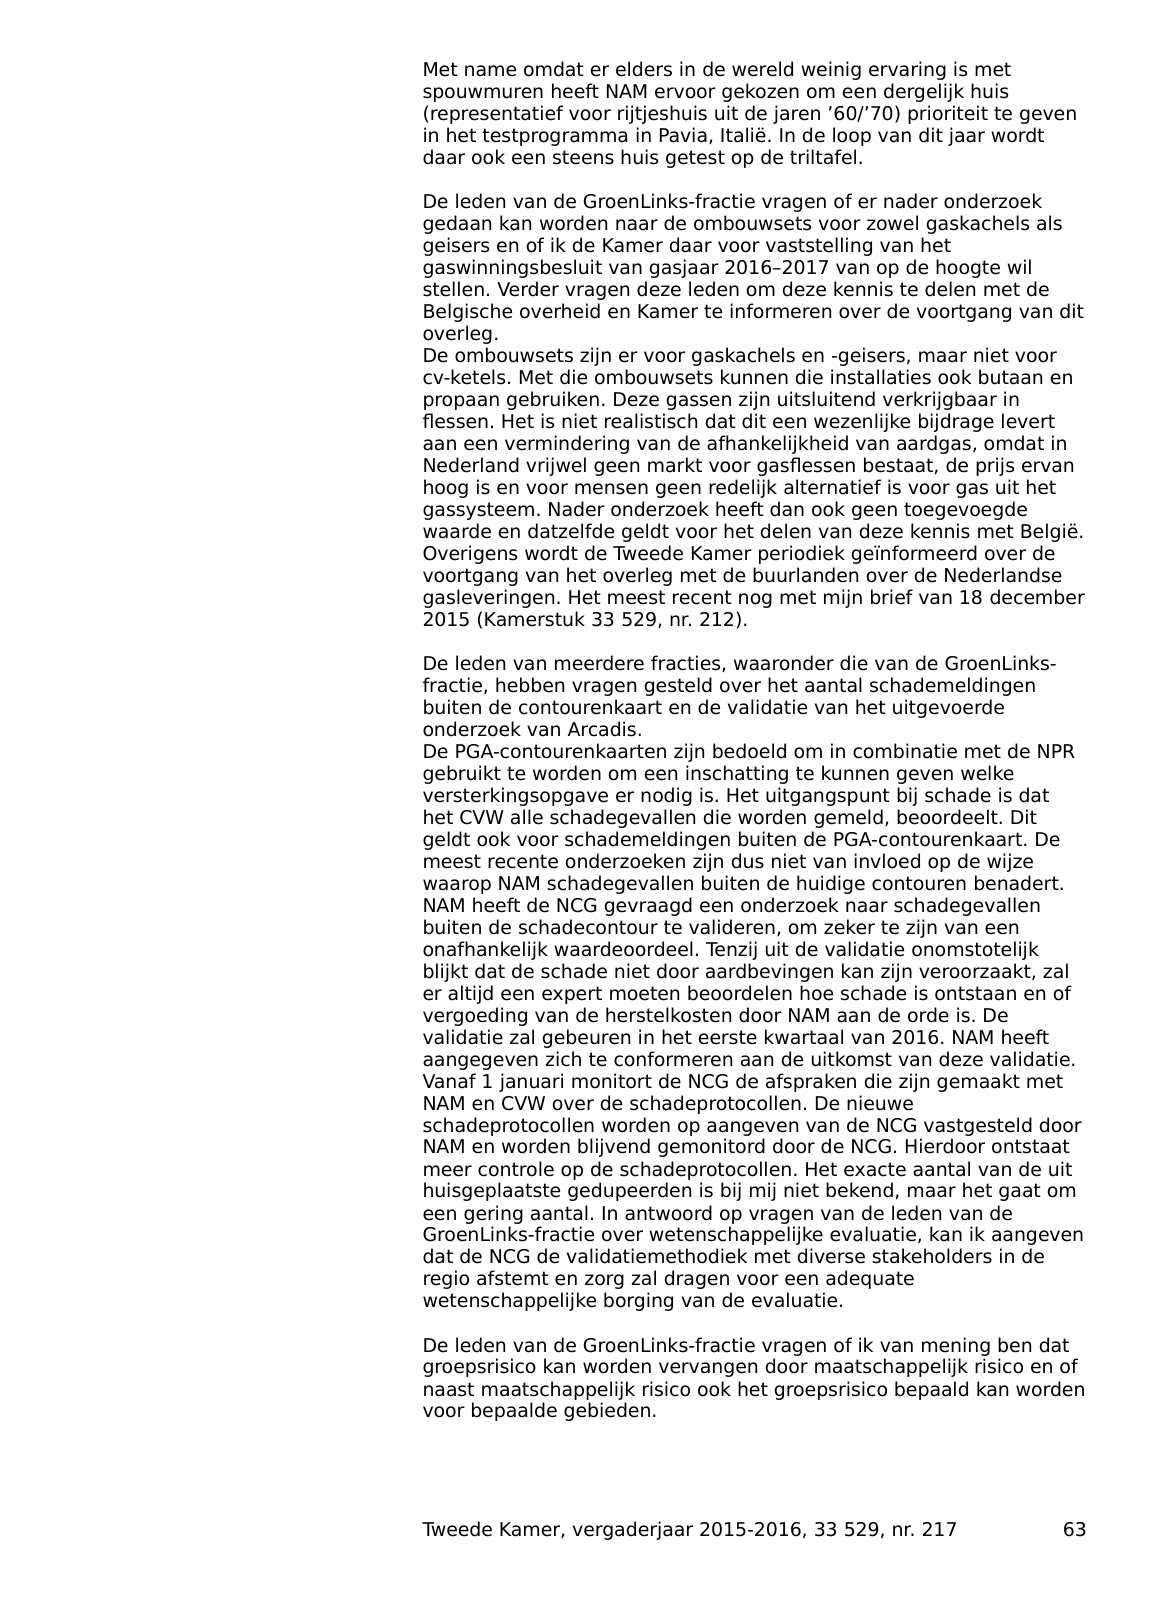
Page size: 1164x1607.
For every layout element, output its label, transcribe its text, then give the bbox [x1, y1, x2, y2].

text De PGA-contourenkaarten zijn bedoeld om in combinatie met de NPR gebruikt te worden om een inschatting te kunnen geven welke versterkingsopgave er nodig is. Het uitgangspunt bij schade is dat het CVW alle schadegevallen die worden gemeld, beoordeelt. Dit geldt ook voor schademeldingen buiten de PGA-contourenkaart. De meest recente onderzoeken zijn dus niet van invloed op de wijze waarop NAM schadegevallen buiten de huidige contouren benadert. [422, 741, 1087, 895]
text De ombouwsets zijn er voor gaskachels en -geisers, maar niet voor cv-ketels. Met die ombouwsets kunnen die installaties ook butaan en propaan gebruiken. Deze gassen zijn uitsluitend verkrijgbaar in flessen. Het is niet realistisch dat dit een wezenlijke bijdrage levert aan een vermindering van de afhankelijkheid van aardgas, omdat in Nederland vrijwel geen markt voor gasflessen bestaat, de prijs ervan hoog is en voor mensen geen redelijk alternatief is voor gas uit het gassysteem. Nader onderzoek heeft dan ook geen toegevoegde waarde en datzelfde geldt voor het delen van deze kennis met België. Overigens wordt de Tweede Kamer periodiek geïnformeerd over de voortgang van het overleg met de buurlanden over de Nederlandse gasleveringen. Het meest recent nog met mijn brief van 18 december 2015 (Kamerstuk 33 529, nr. 212). [422, 345, 1087, 631]
text De leden van de GroenLinks-fractie vragen of er nader onderzoek gedaan kan worden naar de ombouwsets voor zowel gaskachels als geisers en of ik de Kamer daar voor vaststelling van het gaswinningsbesluit van gasjaar 2016–2017 van op de hoogte wil stellen. Verder vragen deze leden om deze kennis te delen met de Belgische overheid en Kamer te informeren over de voortgang van dit overleg. [422, 191, 1087, 345]
text Met name omdat er elders in de wereld weinig ervaring is met spouwmuren heeft NAM ervoor gekozen om een dergelijk huis (representatief voor rijtjeshuis uit de jaren ’60/’70) prioriteit te geven in het testprogramma in Pavia, Italië. In de loop van dit jaar wordt daar ook een steens huis getest op de triltafel. [422, 59, 1087, 169]
text De leden van meerdere fracties, waaronder die van de GroenLinks-fractie, hebben vragen gesteld over het aantal schademeldingen buiten de contourenkaart en de validatie van het uitgevoerde onderzoek van Arcadis. [422, 653, 1087, 741]
text De leden van de GroenLinks-fractie vragen of ik van mening ben dat groepsrisico kan worden vervangen door maatschappelijk risico en of naast maatschappelijk risico ook het groepsrisico bepaald kan worden voor bepaalde gebieden. [422, 1334, 1087, 1422]
text NAM heeft de NCG gevraagd een onderzoek naar schadegevallen buiten de schadecontour te valideren, om zeker te zijn van een onafhankelijk waardeoordeel. Tenzij uit de validatie onomstotelijk blijkt dat de schade niet door aardbevingen kan zijn veroorzaakt, zal er altijd een expert moeten beoordelen hoe schade is ontstaan en of vergoeding van de herstelkosten door NAM aan de orde is. De validatie zal gebeuren in het eerste kwartaal van 2016. NAM heeft aangegeven zich te conformeren aan de uitkomst van deze validatie. [422, 895, 1087, 1071]
text Vanaf 1 januari monitort de NCG de afspraken die zijn gemaakt met NAM en CVW over de schadeprotocollen. De nieuwe schadeprotocollen worden op aangeven van de NCG vastgesteld door NAM en worden blijvend gemonitord door de NCG. Hierdoor ontstaat meer controle op de schadeprotocollen. Het exacte aantal van de uit huisgeplaatste gedupeerden is bij mij niet bekend, maar het gaat om een gering aantal. In antwoord op vragen van de leden van de GroenLinks-fractie over wetenschappelijke evaluatie, kan ik aangeven dat de NCG de validatiemethodiek met diverse stakeholders in de regio afstemt en zorg zal dragen voor een adequate wetenschappelijke borging van de evaluatie. [422, 1071, 1087, 1312]
